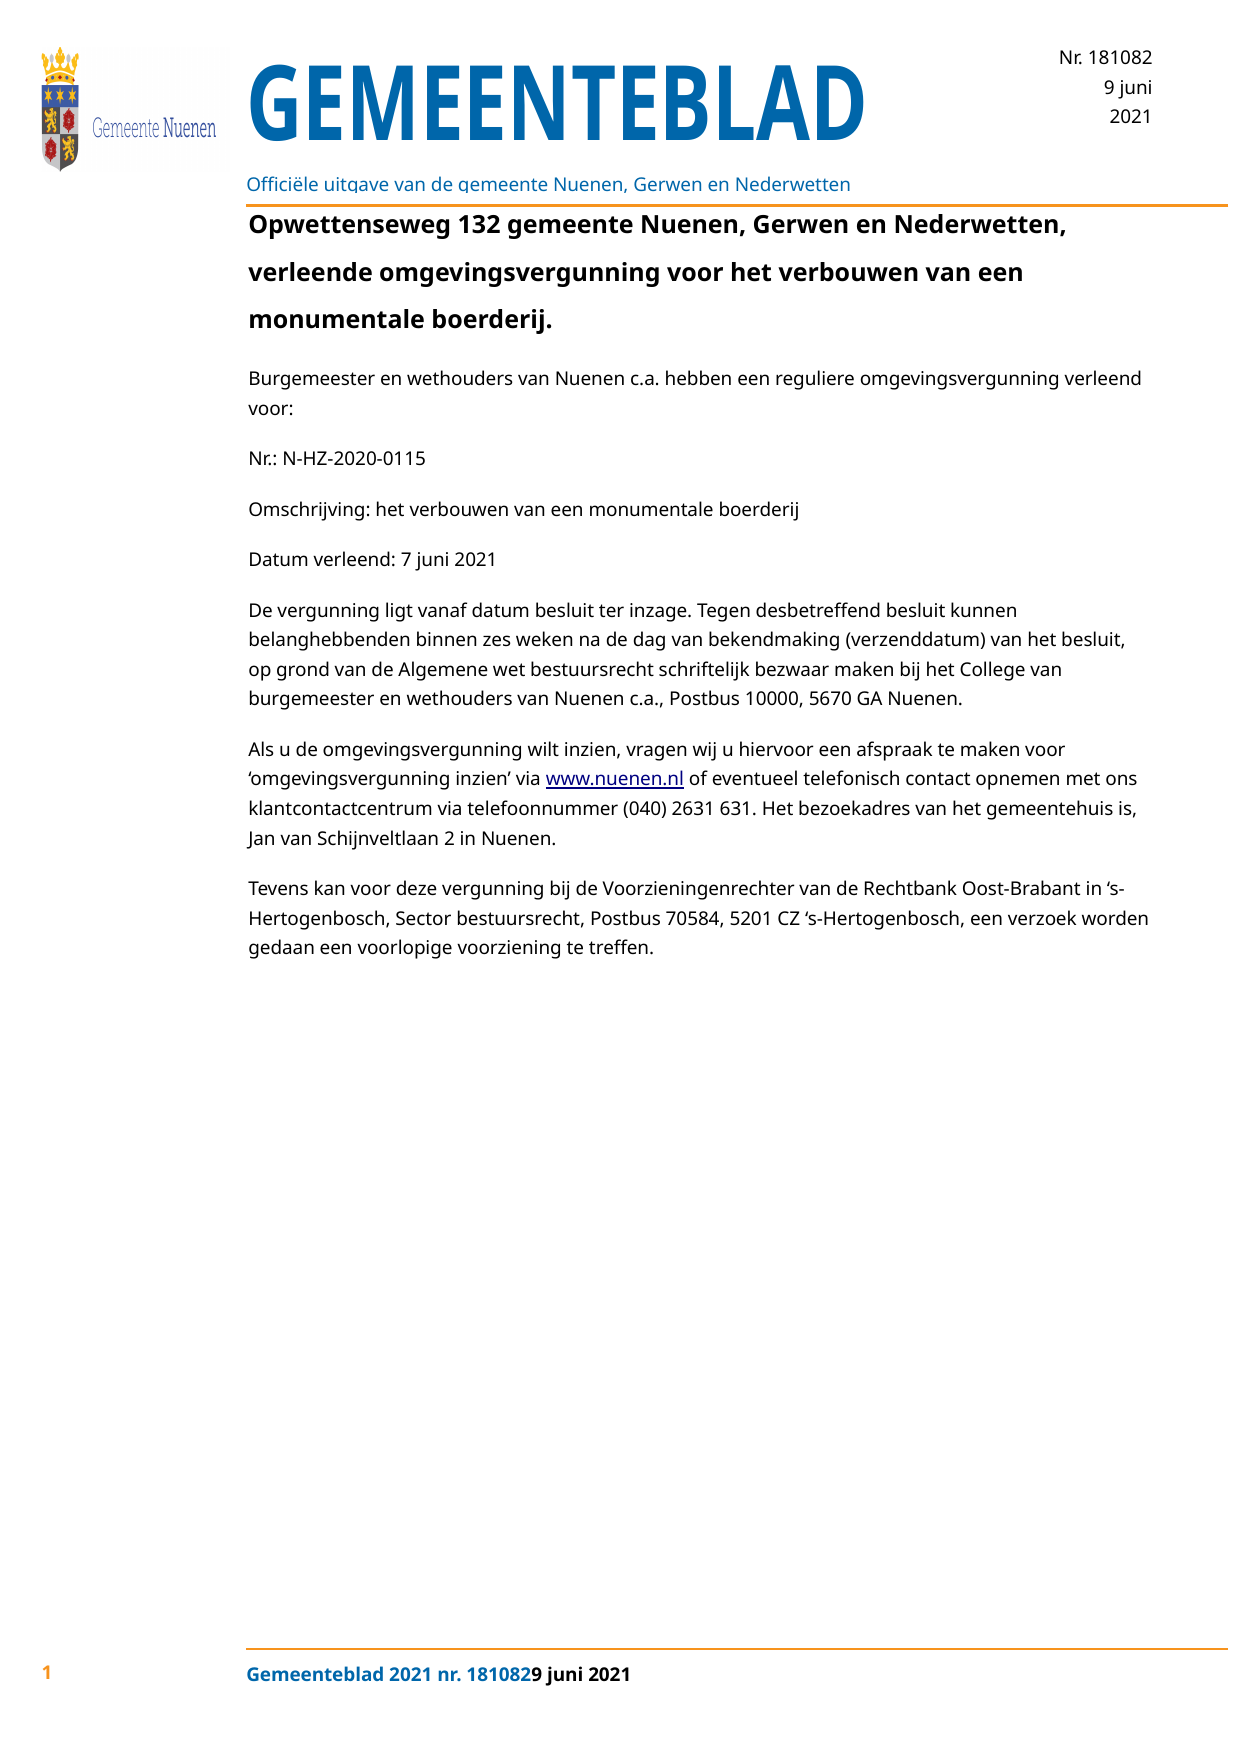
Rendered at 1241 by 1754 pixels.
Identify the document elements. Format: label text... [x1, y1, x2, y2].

text Burgemeester en wethouders van Nuenen c.a. hebben een reguliere omgevingsvergunning verleend voor: [248, 366, 1152, 421]
picture [41, 47, 231, 172]
text Nr.: N-HZ-2020-0115 [248, 446, 1152, 471]
text De vergunning ligt vanaf datum besluit ter inzage. Tegen desbetreffend besluit kunnen belanghebbenden binnen zes weken na de dag van bekendmaking (verzenddatum) van het besluit, op grond van de Algemene wet bestuursrecht schriftelijk bezwaar maken bij het College van burgemeester en wethouders van Nuenen c.a., Postbus 10000, 5670 GA Nuenen. [248, 597, 1152, 711]
text Datum verleend: 7 juni 2021 [248, 546, 1152, 572]
text Tevens kan voor deze vergunning bij de Voorzieningenrechter van de Rechtbank Oost-Brabant in ‘s-Hertogenbosch, Sector bestuursrecht, Postbus 70584, 5201 CZ ‘s-Hertogenbosch, een verzoek worden gedaan een voorlopige voorziening te treffen. [248, 875, 1152, 960]
text Opwettenseweg 132 gemeente Nuenen, Gerwen en Nederwetten, verleende omgevingsvergunning voor het verbouwen van een monumentale boerderij. [248, 207, 1152, 336]
text Omschrijving: het verbouwen van een monumentale boerderij [248, 496, 1152, 522]
text Als u de omgevingsvergunning wilt inzien, vragen wij u hiervoor een afspraak te maken voor ‘omgevingsvergunning inzien’ via www.nuenen.nl of eventueel telefonisch contact opnemen met ons klantcontactcentrum via telefoonnummer (040) 2631 631. Het bezoekadres van het gemeentehuis is, Jan van Schijnveltlaan 2 in Nuenen. [248, 736, 1152, 850]
